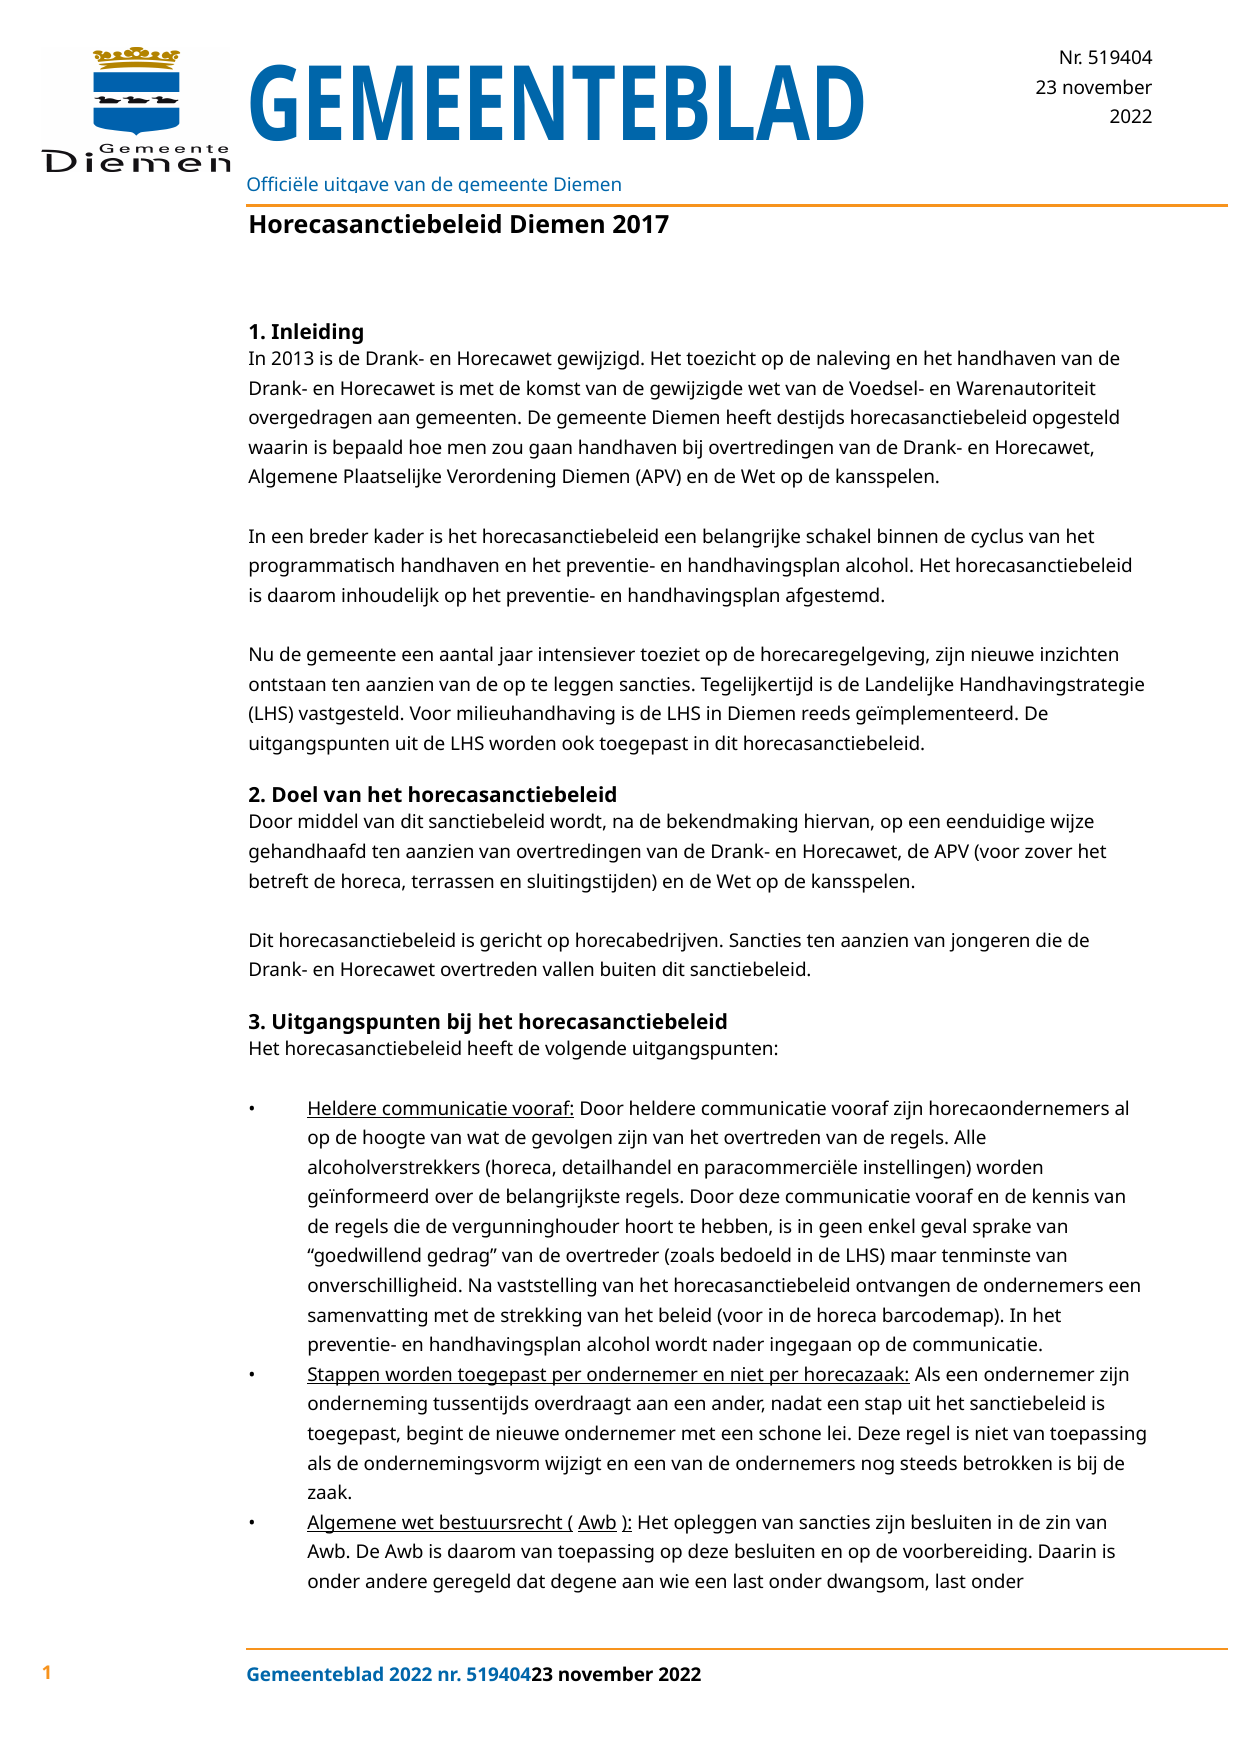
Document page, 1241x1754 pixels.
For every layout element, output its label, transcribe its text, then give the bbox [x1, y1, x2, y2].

picture [41, 47, 231, 172]
list Heldere communicatie vooraf: Door heldere communicatie vooraf zijn horecaondernemers al op de hoogte van wat de gevolgen zijn van het overtreden van de regels. Alle alcoholverstrekkers (horeca, detailhandel en paracommerciële instellingen) worden geïnformeerd over de belangrijkste regels. Door deze communicatie vooraf en de kennis van de regels die de vergunninghouder hoort te hebben, is in geen enkel geval sprake van “goedwillend gedrag” van de overtreder (zoals bedoeld in de LHS) maar tenminste van onverschilligheid. Na vaststelling van het horecasanctiebeleid ontvangen de ondernemers een samenvatting met de strekking van het beleid (voor in de horeca barcodemap). In het preventie- en handhavingsplan alcohol wordt nader ingegaan op de communicatie. [248, 1095, 1152, 1357]
text Dit horecasanctiebeleid is gericht op horecabedrijven. Sancties ten aanzien van jongeren die de Drank- en Horecawet overtreden vallen buiten dit sanctiebeleid. [248, 927, 1152, 982]
text In 2013 is de Drank- en Horecawet gewijzigd. Het toezicht op de naleving en het handhaven van de Drank- en Horecawet is met de komst van de gewijzigde wet van de Voedsel- en Warenautoriteit overgedragen aan gemeenten. De gemeente Diemen heeft destijds horecasanctiebeleid opgesteld waarin is bepaald hoe men zou gaan handhaven bij overtredingen van de Drank- en Horecawet, Algemene Plaatselijke Verordening Diemen (APV) en de Wet op de kansspelen. [248, 345, 1152, 489]
text In een breder kader is het horecasanctiebeleid een belangrijke schakel binnen de cyclus van het programmatisch handhaven en het preventie- en handhavingsplan alcohol. Het horecasanctiebeleid is daarom inhoudelijk op het preventie- en handhavingsplan afgestemd. [248, 523, 1152, 608]
text Horecasanctiebeleid Diemen 2017 [248, 207, 1152, 241]
text Door middel van dit sanctiebeleid wordt, na de bekendmaking hiervan, op een eenduidige wijze gehandhaafd ten aanzien van overtredingen van de Drank- en Horecawet, de APV (voor zover het betreft de horeca, terrassen en sluitingstijden) en de Wet op de kansspelen. [248, 809, 1152, 894]
text Nu de gemeente een aantal jaar intensiever toeziet op de horecaregelgeving, zijn nieuwe inzichten ontstaan ten aanzien van de op te leggen sancties. Tegelijkertijd is de Landelijke Handhavingstrategie (LHS) vastgesteld. Voor milieuhandhaving is de LHS in Diemen reeds geïmplementeerd. De uitgangspunten uit de LHS worden ook toegepast in dit horecasanctiebeleid. [248, 641, 1152, 756]
text Het horecasanctiebeleid heeft de volgende uitgangspunten: [248, 1036, 1152, 1061]
text 2. Doel van het horecasanctiebeleid [248, 780, 1152, 809]
text 3. Uitgangspunten bij het horecasanctiebeleid [248, 1007, 1152, 1036]
list Stappen worden toegepast per ondernemer en niet per horecazaak: Als een ondernemer zijn onderneming tussentijds overdraagt aan een ander, nadat een stap uit het sanctiebeleid is toegepast, begint de nieuwe ondernemer met een schone lei. Deze regel is niet van toepassing als de ondernemingsvorm wijzigt en een van de ondernemers nog steeds betrokken is bij de zaak. [248, 1361, 1152, 1505]
list Algemene wet bestuursrecht ( Awb ): Het opleggen van sancties zijn besluiten in de zin van Awb. De Awb is daarom van toepassing op deze besluiten en op de voorbereiding. Daarin is onder andere geregeld dat degene aan wie een last onder dwangsom, last onder [248, 1509, 1152, 1594]
text 1. Inleiding [248, 317, 1152, 345]
